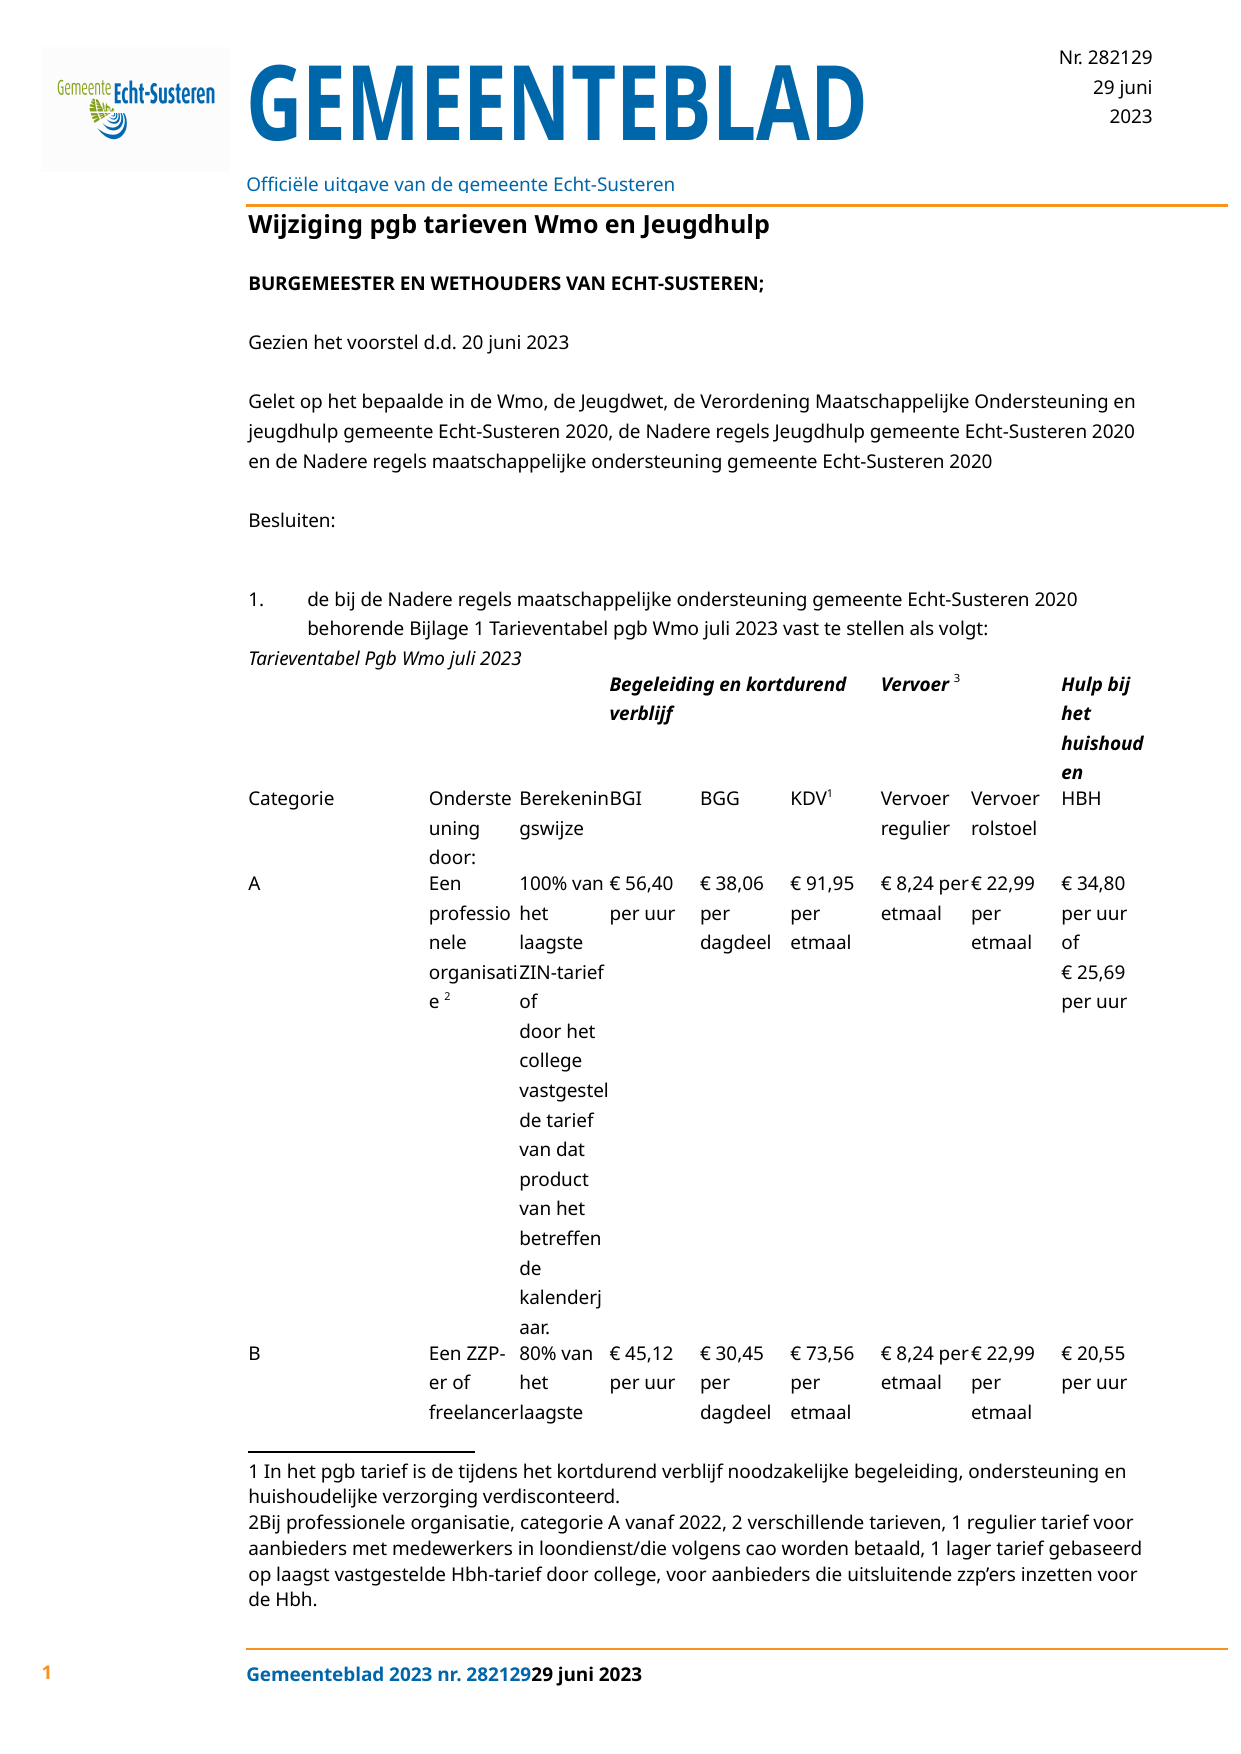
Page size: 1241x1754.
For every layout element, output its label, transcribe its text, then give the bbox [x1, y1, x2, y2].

table_cell Een professionele organisatie [429, 870, 519, 1340]
table_cell € 56,40 per uur [609, 870, 700, 1340]
table_cell € 34,80 per uur of € 25,69 per uur [1061, 870, 1152, 1340]
table_cell € 30,45 per dagdeel [700, 1340, 790, 1424]
table_cell € 91,95 per etmaal [790, 870, 881, 1340]
text Besluiten: [248, 507, 1152, 533]
text BURGEMEESTER EN WETHOUDERS VAN ECHT-SUSTEREN; [248, 270, 1152, 296]
table_cell A [248, 870, 338, 1340]
table_cell Ondersteuning door: [429, 785, 519, 870]
table_cell [338, 870, 429, 1340]
table_cell Vervoer 3 [881, 671, 1061, 785]
table_cell Vervoer rolstoel [971, 785, 1061, 870]
table_cell Vervoer regulier [881, 785, 971, 870]
table_cell [248, 671, 609, 785]
table_cell Begeleiding en kortdurend verblijf [609, 671, 881, 785]
table_cell 100% van het laagste ZIN-tarief of door het college vastgestelde tarief van dat product van het betreffende kalenderjaar. [519, 870, 609, 1340]
table_cell € 8,24 per etmaal [881, 1340, 971, 1424]
text Gezien het voorstel d.d. 20 juni 2023 [248, 329, 1152, 355]
table_header Tarieventabel Pgb Wmo juli 2023 [248, 645, 1152, 671]
text Wijziging pgb tarieven Wmo en Jeugdhulp [248, 207, 1152, 241]
table_cell BGG [700, 785, 790, 870]
table_cell € 22,99 per etmaal [971, 1340, 1061, 1424]
table_cell € 22,99 per etmaal [971, 870, 1061, 1340]
table_cell BGI [609, 785, 700, 870]
table_cell Een ZZP-er of freelancer [429, 1340, 519, 1424]
table_cell € 20,55 per uur [1061, 1340, 1152, 1424]
table_cell 80% van het laagste [519, 1340, 609, 1424]
table_cell HBH [1061, 785, 1152, 870]
table_cell € 45,12 per uur [609, 1340, 700, 1424]
table_cell [338, 1340, 429, 1424]
table_cell Hulp bij het huishouden [1061, 671, 1152, 785]
table_cell Categorie [248, 785, 429, 870]
table_cell € 8,24 per etmaal [881, 870, 971, 1340]
table_cell B [248, 1340, 338, 1424]
table_cell Berekeningswijze [519, 785, 609, 870]
table_cell € 73,56 per etmaal [790, 1340, 881, 1424]
list de bij de Nadere regels maatschappelijke ondersteuning gemeente Echt-Susteren 2020 behorende Bijlage 1 Tarieventabel pgb Wmo juli 2023 vast te stellen als volgt: [248, 586, 1152, 641]
table_cell KDV [790, 785, 881, 870]
text Gelet op het bepaalde in de Wmo, de Jeugdwet, de Verordening Maatschappelijke Ondersteuning en jeugdhulp gemeente Echt-Susteren 2020, de Nadere regels Jeugdhulp gemeente Echt-Susteren 2020 en de Nadere regels maatschappelijke ondersteuning gemeente Echt-Susteren 2020 [248, 389, 1152, 473]
picture [41, 47, 231, 172]
table_cell € 38,06 per dagdeel [700, 870, 790, 1340]
